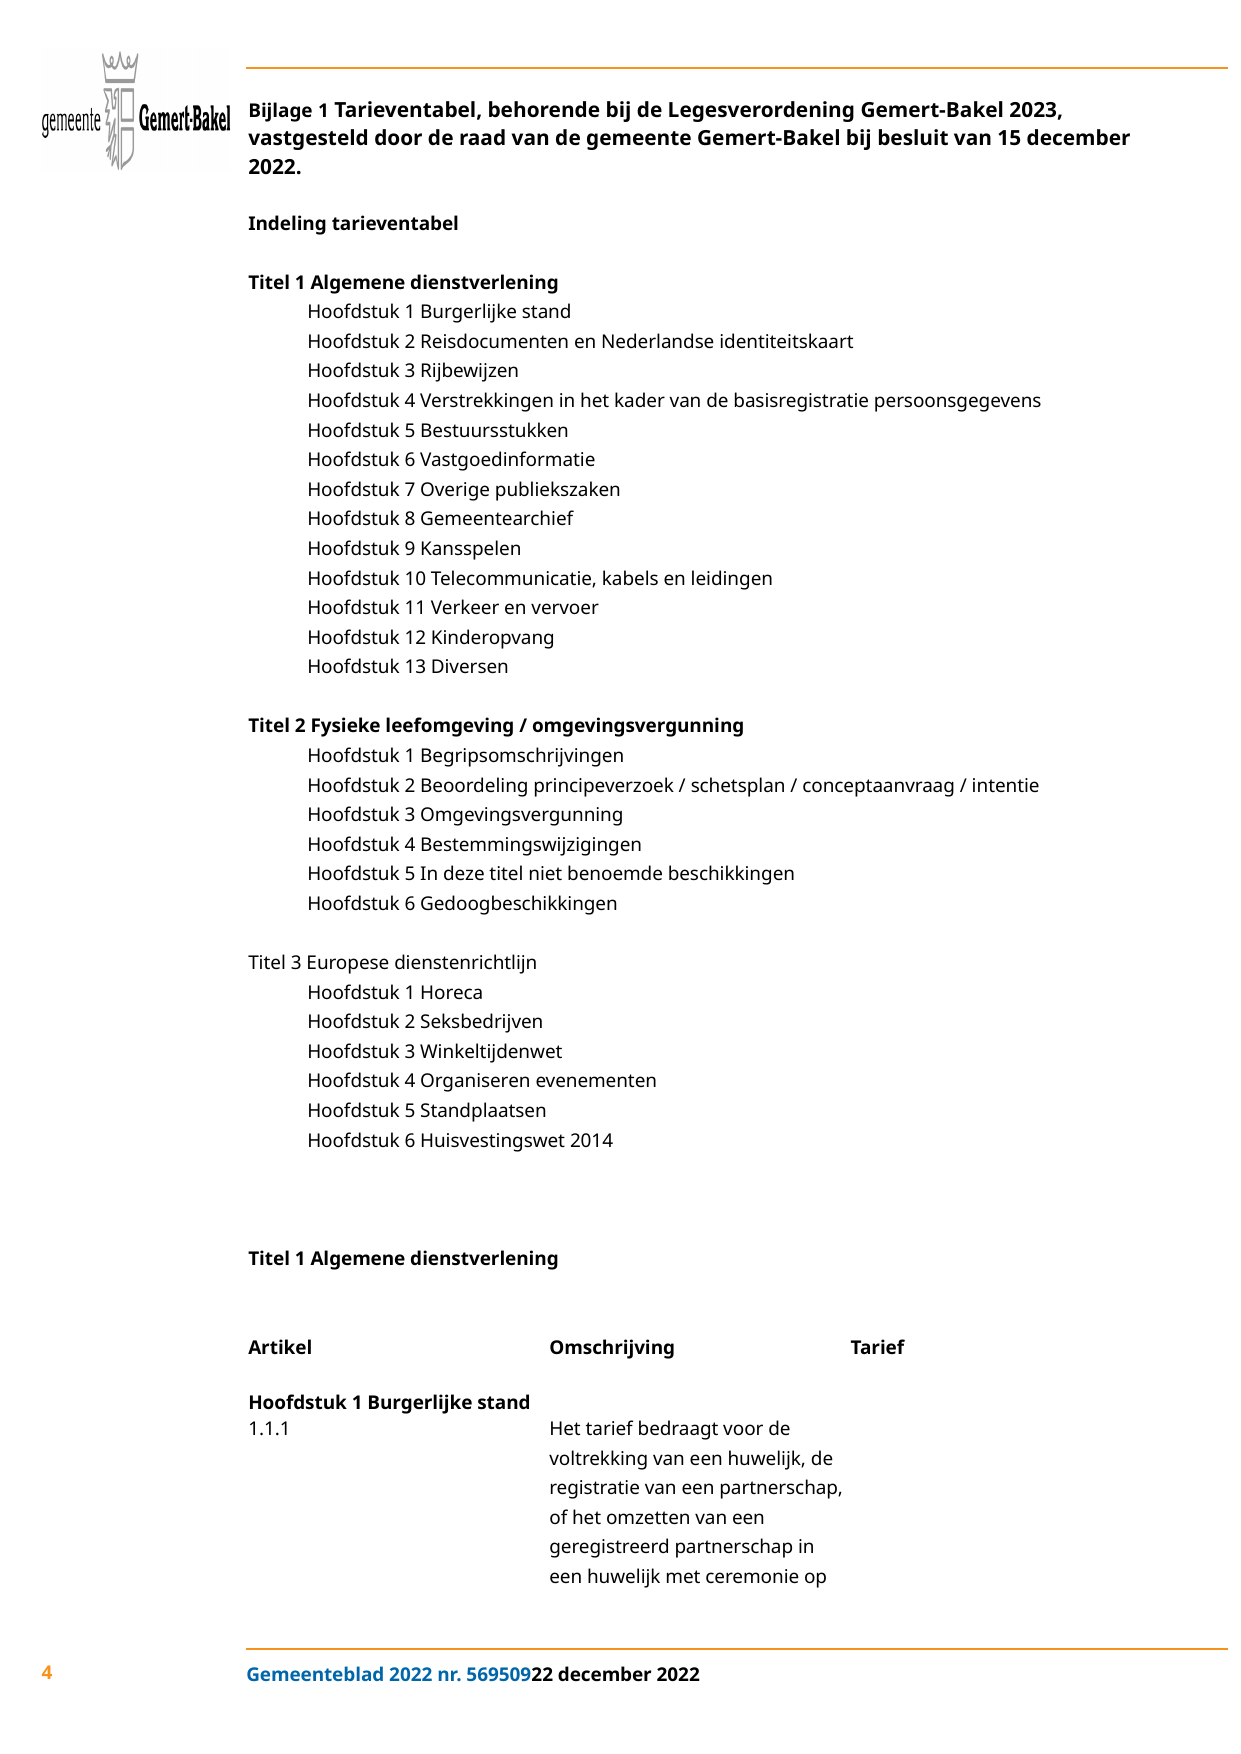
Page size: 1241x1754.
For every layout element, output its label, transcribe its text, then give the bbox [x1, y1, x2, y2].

text Indeling tarieventabel [248, 210, 1152, 236]
list Hoofdstuk 7 Overige publiekszaken [248, 476, 1152, 502]
list Hoofdstuk 9 Kansspelen [248, 535, 1152, 561]
list Hoofdstuk 1 Begripsomschrijvingen [248, 742, 1152, 768]
list Hoofdstuk 3 Rijbewijzen [248, 358, 1152, 383]
list Hoofdstuk 13 Diversen [248, 653, 1152, 679]
list Hoofdstuk 12 Kinderopvang [248, 624, 1152, 650]
list Hoofdstuk 1 Burgerlijke stand [248, 298, 1152, 324]
text Titel 2 Fysieke leefomgeving / omgevingsvergunning [248, 713, 1152, 738]
list Hoofdstuk 8 Gemeentearchief [248, 506, 1152, 531]
list Hoofdstuk 4 Bestemmingswijzigingen [248, 831, 1152, 857]
table_header Tarief [850, 1334, 1152, 1360]
table_cell Het tarief bedraagt voor de voltrekking van een huwelijk, de registratie van een partnerschap, of het omzetten van een geregistreerd partnerschap in een huwelijk met ceremonie op [549, 1415, 850, 1589]
list Hoofdstuk 2 Beoordeling principeverzoek / schetsplan / conceptaanvraag / intentie [248, 772, 1152, 798]
picture [41, 47, 231, 172]
list Hoofdstuk 4 Verstrekkingen in het kader van de basisregistratie persoonsgegevens [248, 387, 1152, 413]
list Hoofdstuk 5 In deze titel niet benoemde beschikkingen [248, 861, 1152, 886]
text Bijlage 1 Tarieventabel, behorende bij de Legesverordening Gemert-Bakel 2023, vastgesteld door de raad van de gemeente Gemert-Bakel bij besluit van 15 december 2022. [248, 95, 1152, 180]
list Hoofdstuk 3 Omgevingsvergunning [248, 801, 1152, 827]
list Hoofdstuk 6 Huisvestingswet 2014 [248, 1127, 1152, 1153]
list Hoofdstuk 1 Horeca [248, 979, 1152, 1005]
list Hoofdstuk 6 Vastgoedinformatie [248, 446, 1152, 472]
list Hoofdstuk 5 Standplaatsen [248, 1097, 1152, 1123]
table_header Artikel [248, 1334, 549, 1360]
list Hoofdstuk 2 Seksbedrijven [248, 1008, 1152, 1034]
table_cell 1.1.1 [248, 1415, 549, 1589]
table_cell [850, 1415, 1152, 1589]
list Hoofdstuk 3 Winkeltijdenwet [248, 1038, 1152, 1064]
list Hoofdstuk 10 Telecommunicatie, kabels en leidingen [248, 565, 1152, 591]
list Hoofdstuk 6 Gedoogbeschikkingen [248, 890, 1152, 916]
list Hoofdstuk 5 Bestuursstukken [248, 417, 1152, 443]
table_cell Hoofdstuk 1 Burgerlijke stand [248, 1360, 1152, 1415]
list Hoofdstuk 4 Organiseren evenementen [248, 1068, 1152, 1093]
list Hoofdstuk 11 Verkeer en vervoer [248, 594, 1152, 620]
text Titel 1 Algemene dienstverlening [248, 269, 1152, 295]
table_header Omschrijving [549, 1334, 850, 1360]
text Titel 3 Europese dienstenrichtlijn [248, 949, 1152, 975]
text Titel 1 Algemene dienstverlening [248, 1245, 1152, 1271]
list Hoofdstuk 2 Reisdocumenten en Nederlandse identiteitskaart [248, 328, 1152, 354]
